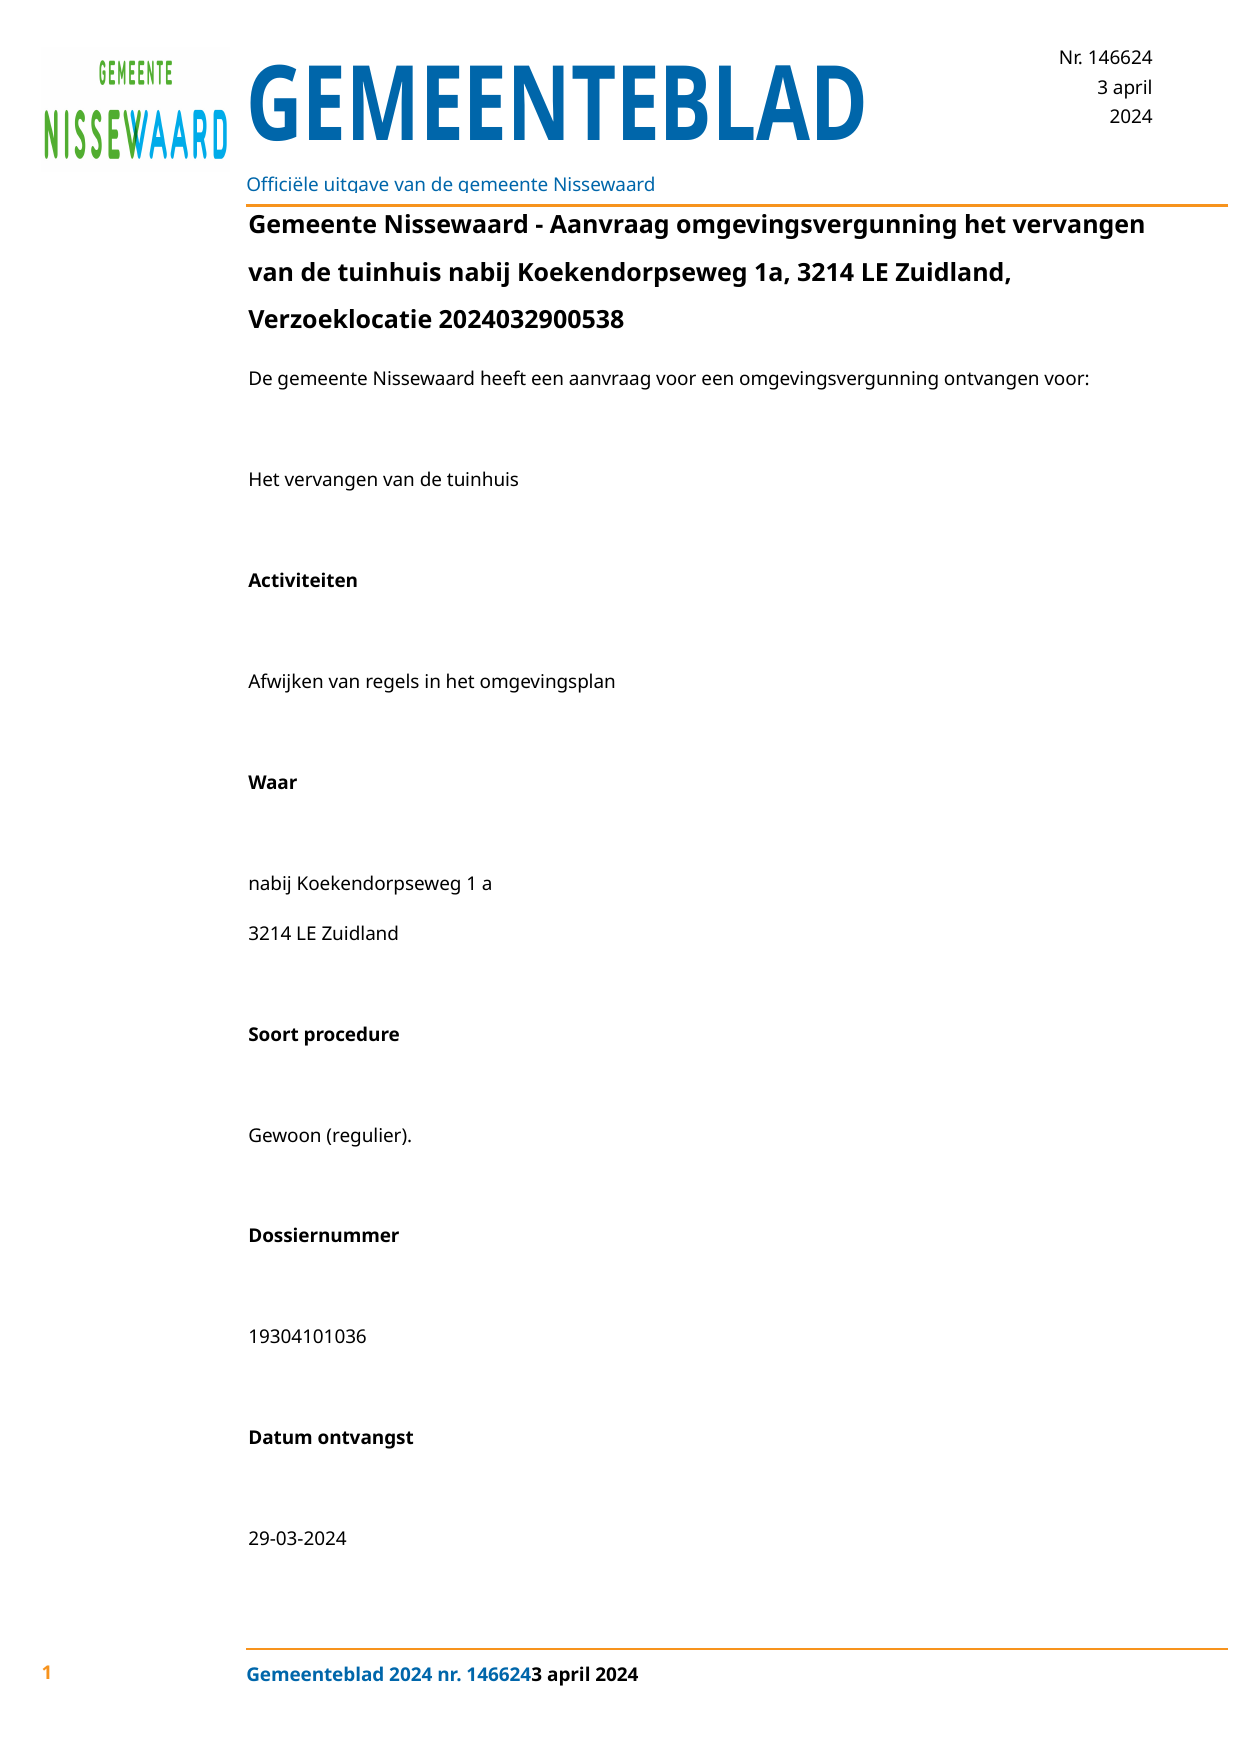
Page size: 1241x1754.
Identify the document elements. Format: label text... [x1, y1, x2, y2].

text Afwijken van regels in het omgevingsplan [248, 668, 1152, 694]
text 19304101036 [248, 1323, 1152, 1349]
picture [41, 47, 231, 172]
text nabij Koekendorpseweg 1 a [248, 870, 1152, 895]
text Datum ontvangst [248, 1424, 1152, 1450]
text Dossiernummer [248, 1223, 1152, 1248]
text Gewoon (regulier). [248, 1122, 1152, 1147]
text 3214 LE Zuidland [248, 920, 1152, 946]
text Waar [248, 769, 1152, 794]
text 29-03-2024 [248, 1525, 1152, 1551]
text Soort procedure [248, 1021, 1152, 1047]
text Het vervangen van de tuinhuis [248, 466, 1152, 492]
text De gemeente Nissewaard heeft een aanvraag voor een omgevingsvergunning ontvangen voor: [248, 366, 1152, 391]
text Activiteiten [248, 567, 1152, 593]
text Gemeente Nissewaard - Aanvraag omgevingsvergunning het vervangen van de tuinhuis nabij Koekendorpseweg 1a, 3214 LE Zuidland, Verzoeklocatie 2024032900538 [248, 207, 1152, 336]
